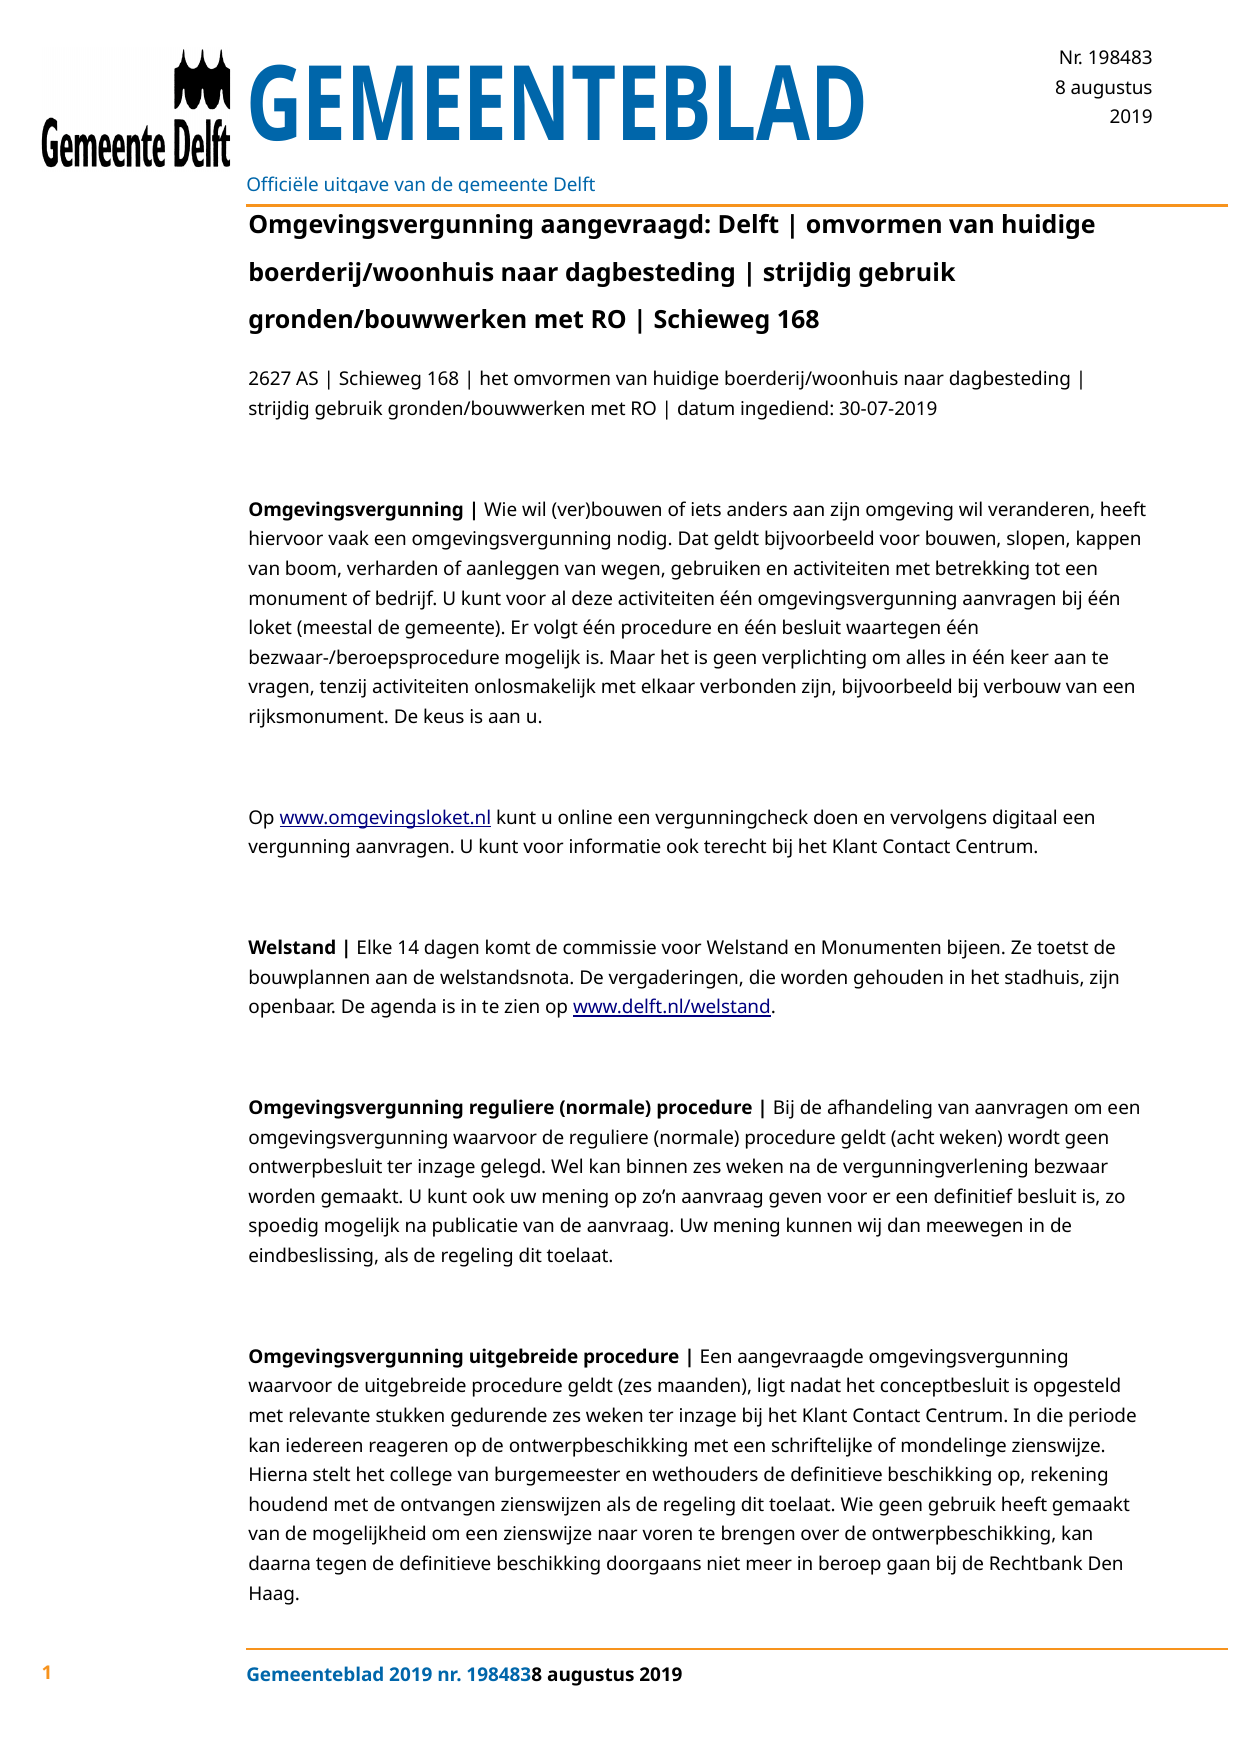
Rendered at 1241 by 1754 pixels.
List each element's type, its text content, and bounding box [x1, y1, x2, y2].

text Omgevingsvergunning uitgebreide procedure | Een aangevraagde omgevingsvergunning waarvoor de uitgebreide procedure geldt (zes maanden), ligt nadat het conceptbesluit is opgesteld met relevante stukken gedurende zes weken ter inzage bij het Klant Contact Centrum. In die periode kan iedereen reageren op de ontwerpbeschikking met een schriftelijke of mondelinge zienswijze. Hierna stelt het college van burgemeester en wethouders de definitieve beschikking op, rekening houdend met de ontvangen zienswijzen als de regeling dit toelaat. Wie geen gebruik heeft gemaakt van de mogelijkheid om een zienswijze naar voren te brengen over de ontwerpbeschikking, kan daarna tegen de definitieve beschikking doorgaans niet meer in beroep gaan bij de Rechtbank Den Haag. [248, 1343, 1152, 1605]
text Op www.omgevingsloket.nl kunt u online een vergunningcheck doen en vervolgens digitaal een vergunning aanvragen. U kunt voor informatie ook terecht bij het Klant Contact Centrum. [248, 804, 1152, 859]
text Omgevingsvergunning aangevraagd: Delft | omvormen van huidige boerderij/woonhuis naar dagbesteding | strijdig gebruik gronden/bouwwerken met RO | Schieweg 168 [248, 207, 1152, 336]
text Omgevingsvergunning reguliere (normale) procedure | Bij de afhandeling van aanvragen om een omgevingsvergunning waarvoor de reguliere (normale) procedure geldt (acht weken) wordt geen ontwerpbesluit ter inzage gelegd. Wel kan binnen zes weken na de vergunningverlening bezwaar worden gemaakt. U kunt ook uw mening op zo’n aanvraag geven voor er een definitief besluit is, zo spoedig mogelijk na publicatie van de aanvraag. Uw mening kunnen wij dan meewegen in de eindbeslissing, als de regeling dit toelaat. [248, 1094, 1152, 1268]
text 2627 AS | Schieweg 168 | het omvormen van huidige boerderij/woonhuis naar dagbesteding | strijdig gebruik gronden/bouwwerken met RO | datum ingediend: 30-07-2019 [248, 366, 1152, 421]
picture [41, 47, 231, 172]
text Omgevingsvergunning | Wie wil (ver)bouwen of iets anders aan zijn omgeving wil veranderen, heeft hiervoor vaak een omgevingsvergunning nodig. Dat geldt bijvoorbeeld voor bouwen, slopen, kappen van boom, verharden of aanleggen van wegen, gebruiken en activiteiten met betrekking tot een monument of bedrijf. U kunt voor al deze activiteiten één omgevingsvergunning aanvragen bij één loket (meestal de gemeente). Er volgt één procedure en één besluit waartegen één bezwaar-/beroepsprocedure mogelijk is. Maar het is geen verplichting om alles in één keer aan te vragen, tenzij activiteiten onlosmakelijk met elkaar verbonden zijn, bijvoorbeeld bij verbouw van een rijksmonument. De keus is aan u. [248, 496, 1152, 729]
text Welstand | Elke 14 dagen komt de commissie voor Welstand en Monumenten bijeen. Ze toetst de bouwplannen aan de welstandsnota. De vergaderingen, die worden gehouden in het stadhuis, zijn openbaar. De agenda is in te zien op www.delft.nl/welstand. [248, 934, 1152, 1019]
